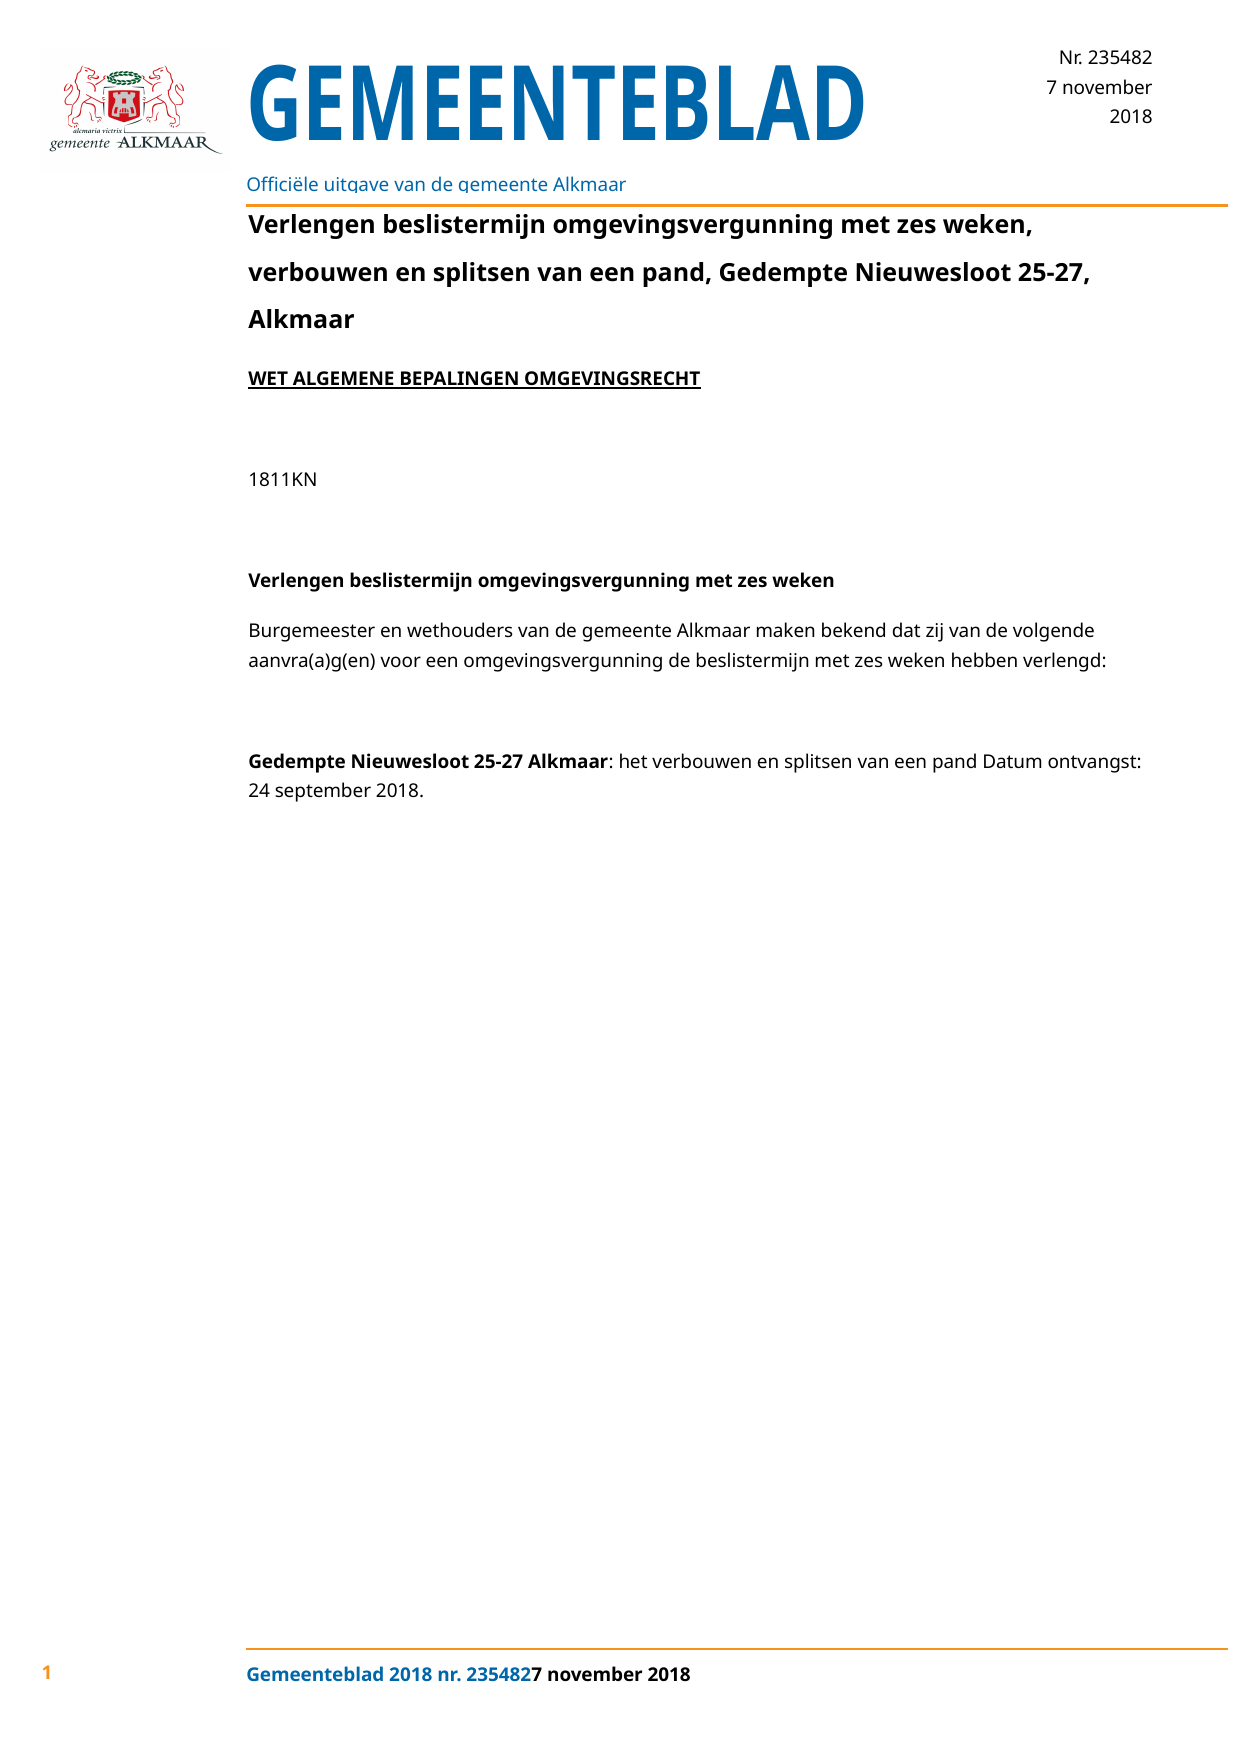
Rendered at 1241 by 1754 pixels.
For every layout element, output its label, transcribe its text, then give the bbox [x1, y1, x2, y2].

text Burgemeester en wethouders van de gemeente Alkmaar maken bekend dat zij van de volgende aanvra(a)g(en) voor een omgevingsvergunning de beslistermijn met zes weken hebben verlengd: [248, 618, 1152, 673]
text Verlengen beslistermijn omgevingsvergunning met zes weken, verbouwen en splitsen van een pand, Gedempte Nieuwesloot 25-27, Alkmaar [248, 207, 1152, 336]
text Gedempte Nieuwesloot 25-27 Alkmaar: het verbouwen en splitsen van een pand Datum ontvangst: 24 september 2018. [248, 748, 1152, 803]
text WET ALGEMENE BEPALINGEN OMGEVINGSRECHT [248, 366, 1152, 391]
text Verlengen beslistermijn omgevingsvergunning met zes weken [248, 567, 1152, 593]
text 1811KN [248, 466, 1152, 492]
picture [41, 47, 231, 172]
